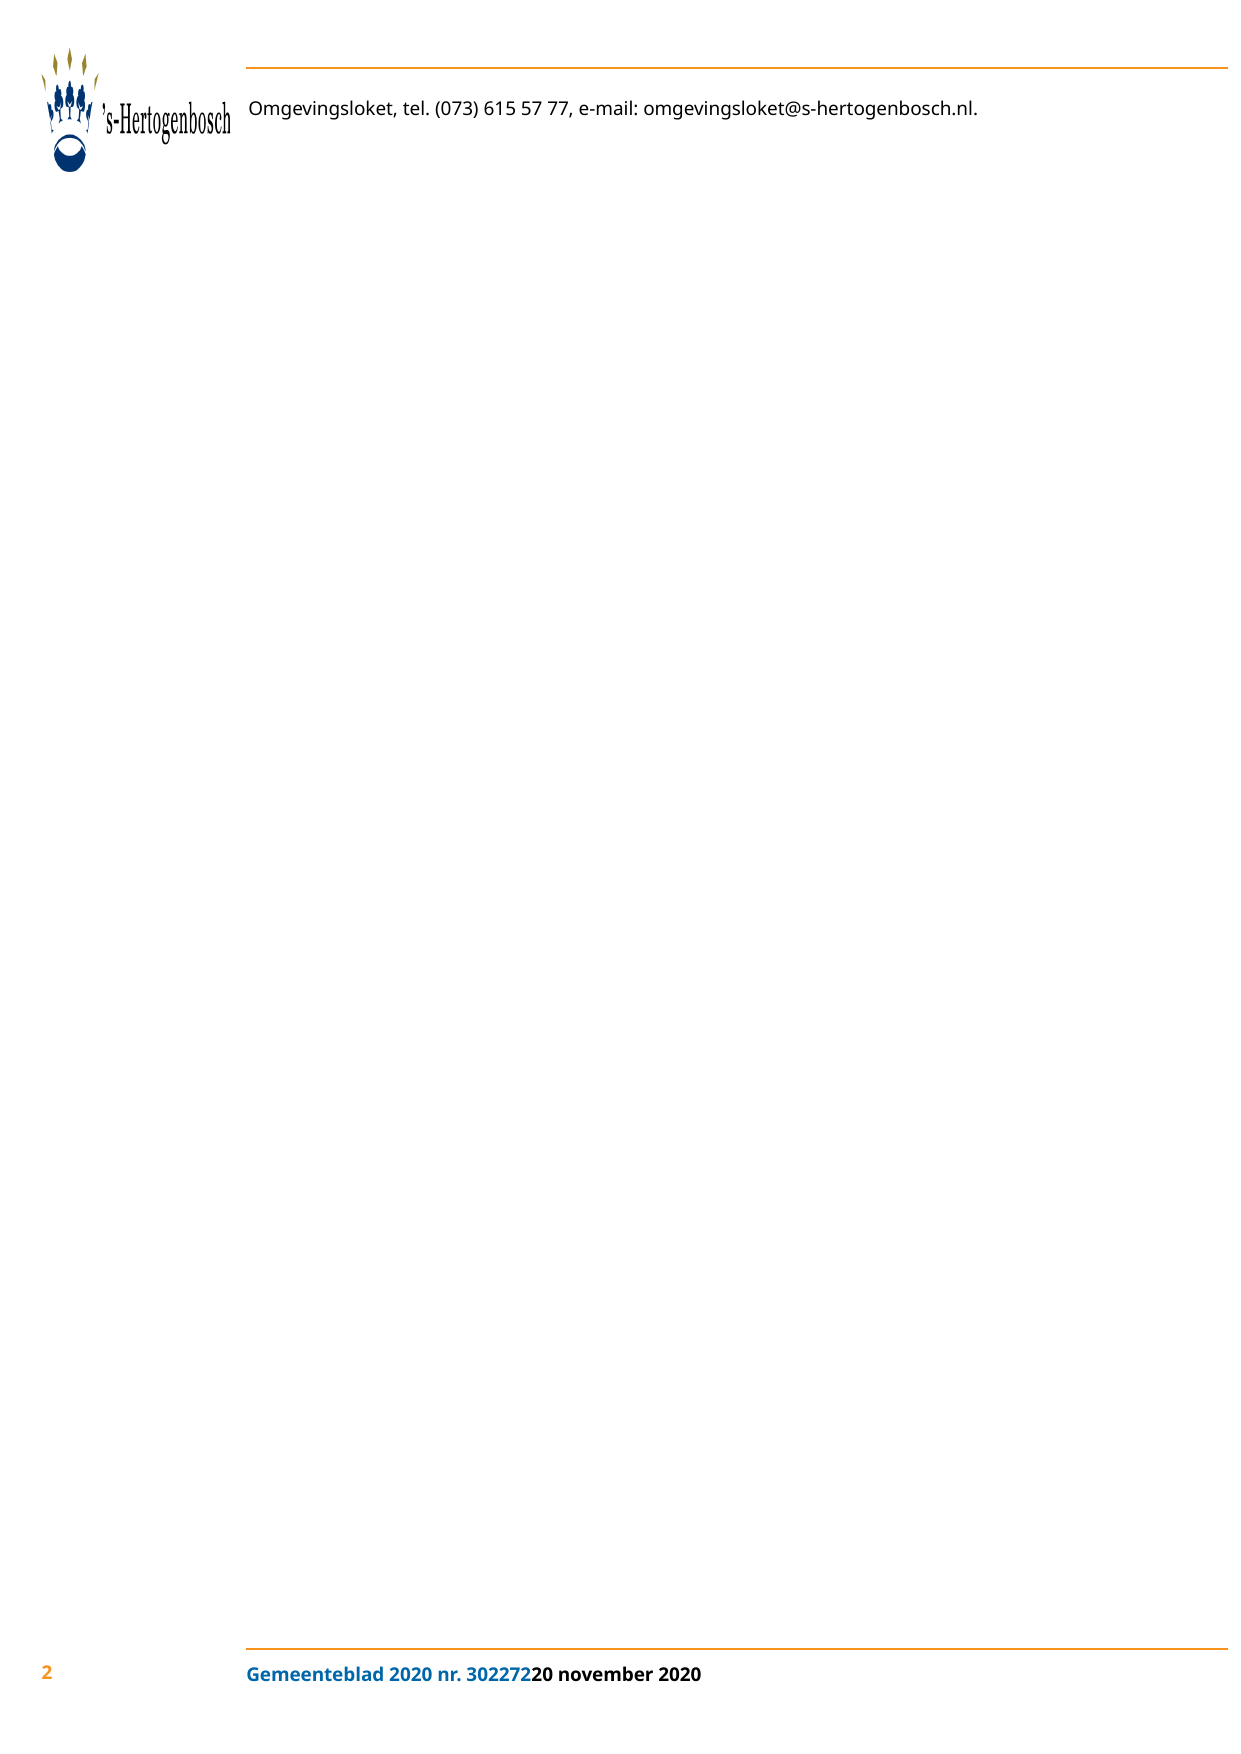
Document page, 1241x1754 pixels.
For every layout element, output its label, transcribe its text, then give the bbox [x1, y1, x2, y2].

picture [41, 47, 231, 172]
text Omgevingsloket, tel. (073) 615 57 77, e-mail: omgevingsloket@s-hertogenbosch.nl. [248, 95, 1152, 121]
